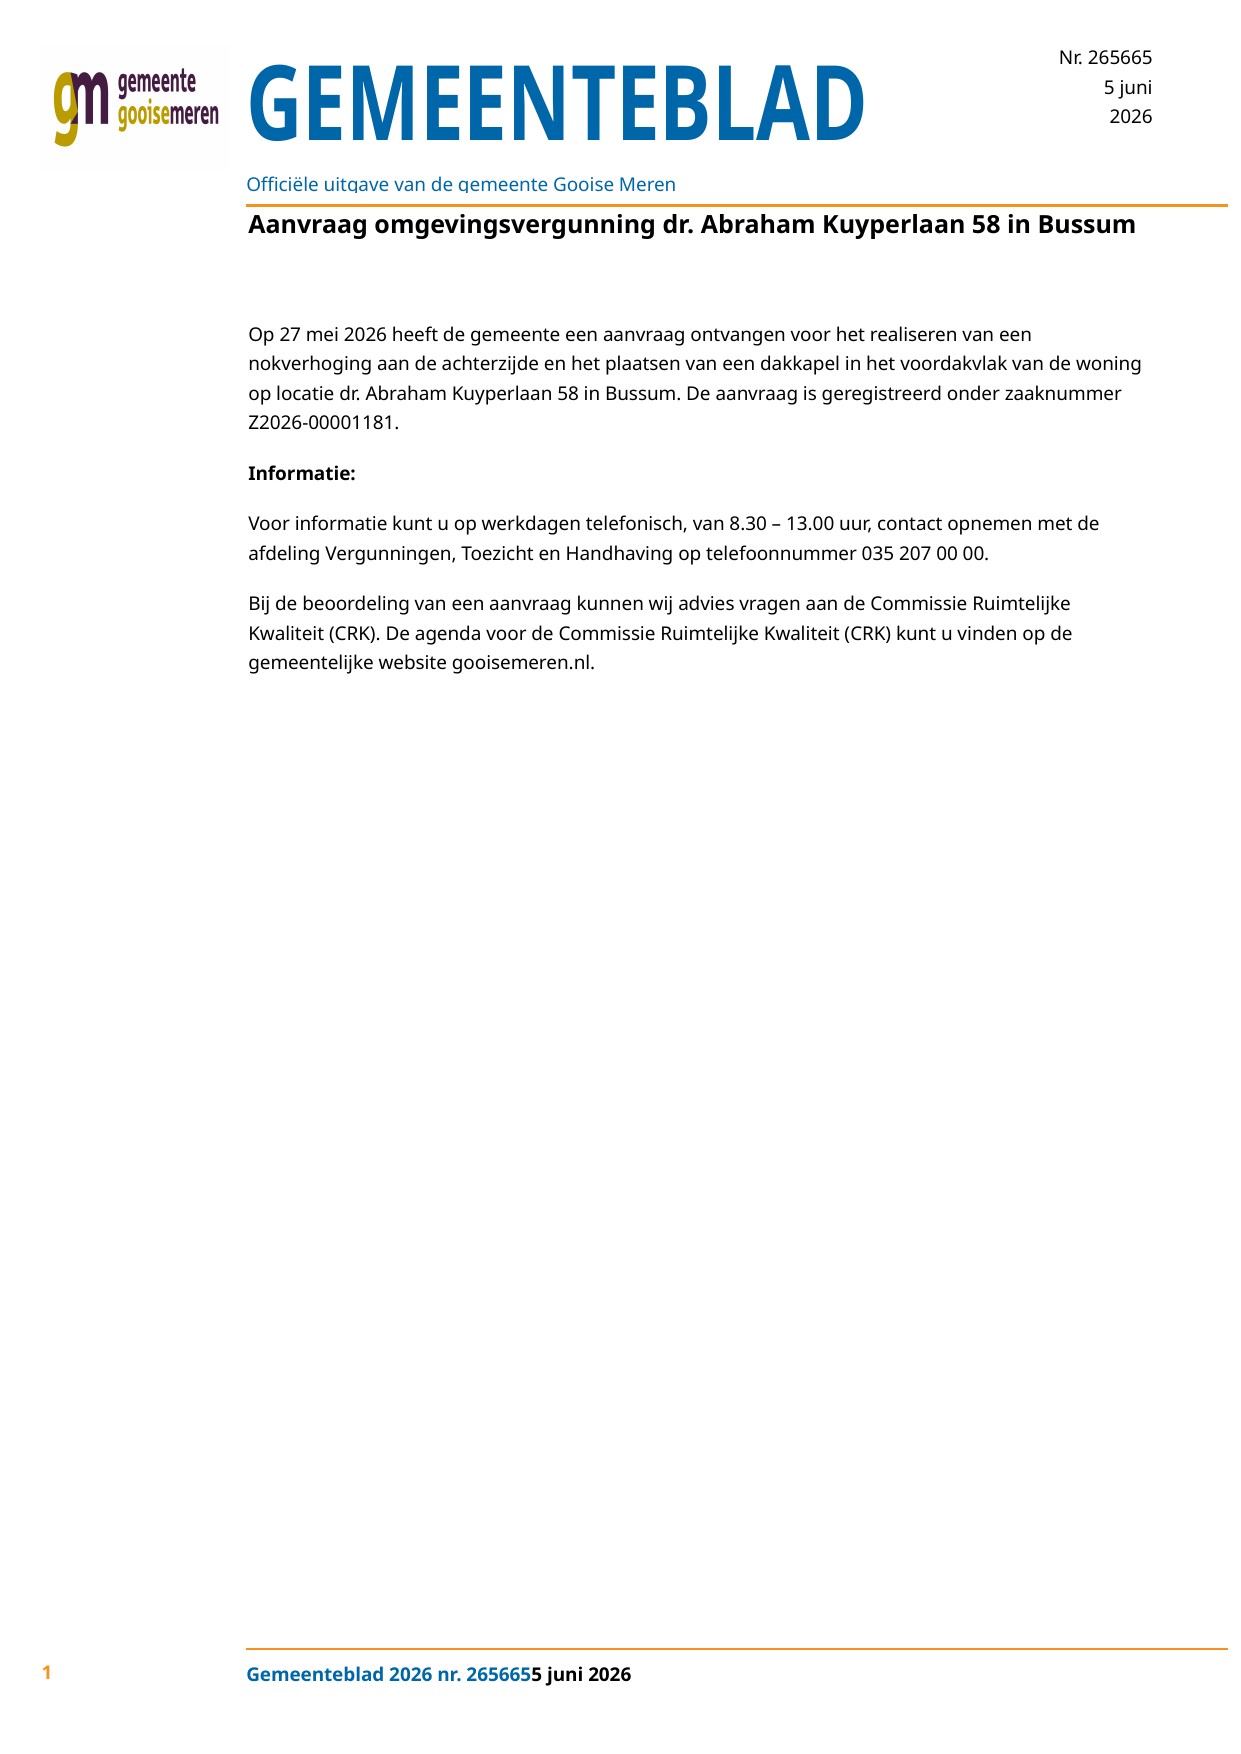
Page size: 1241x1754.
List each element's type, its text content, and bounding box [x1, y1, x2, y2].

text Aanvraag omgevingsvergunning dr. Abraham Kuyperlaan 58 in Bussum [248, 207, 1152, 241]
picture [41, 47, 231, 172]
text Op 27 mei 2026 heeft de gemeente een aanvraag ontvangen voor het realiseren van een nokverhoging aan de achterzijde en het plaatsen van een dakkapel in het voordakvlak van de woning op locatie dr. Abraham Kuyperlaan 58 in Bussum. De aanvraag is geregistreerd onder zaaknummer Z2026-00001181. [248, 321, 1152, 435]
text Bij de beoordeling van een aanvraag kunnen wij advies vragen aan de Commissie Ruimtelijke Kwaliteit (CRK). De agenda voor de Commissie Ruimtelijke Kwaliteit (CRK) kunt u vinden op de gemeentelijke website gooisemeren.nl. [248, 590, 1152, 675]
text Voor informatie kunt u op werkdagen telefonisch, van 8.30 – 13.00 uur, contact opnemen met de afdeling Vergunningen, Toezicht en Handhaving op telefoonnummer 035 207 00 00. [248, 510, 1152, 566]
text Informatie: [248, 460, 1152, 486]
